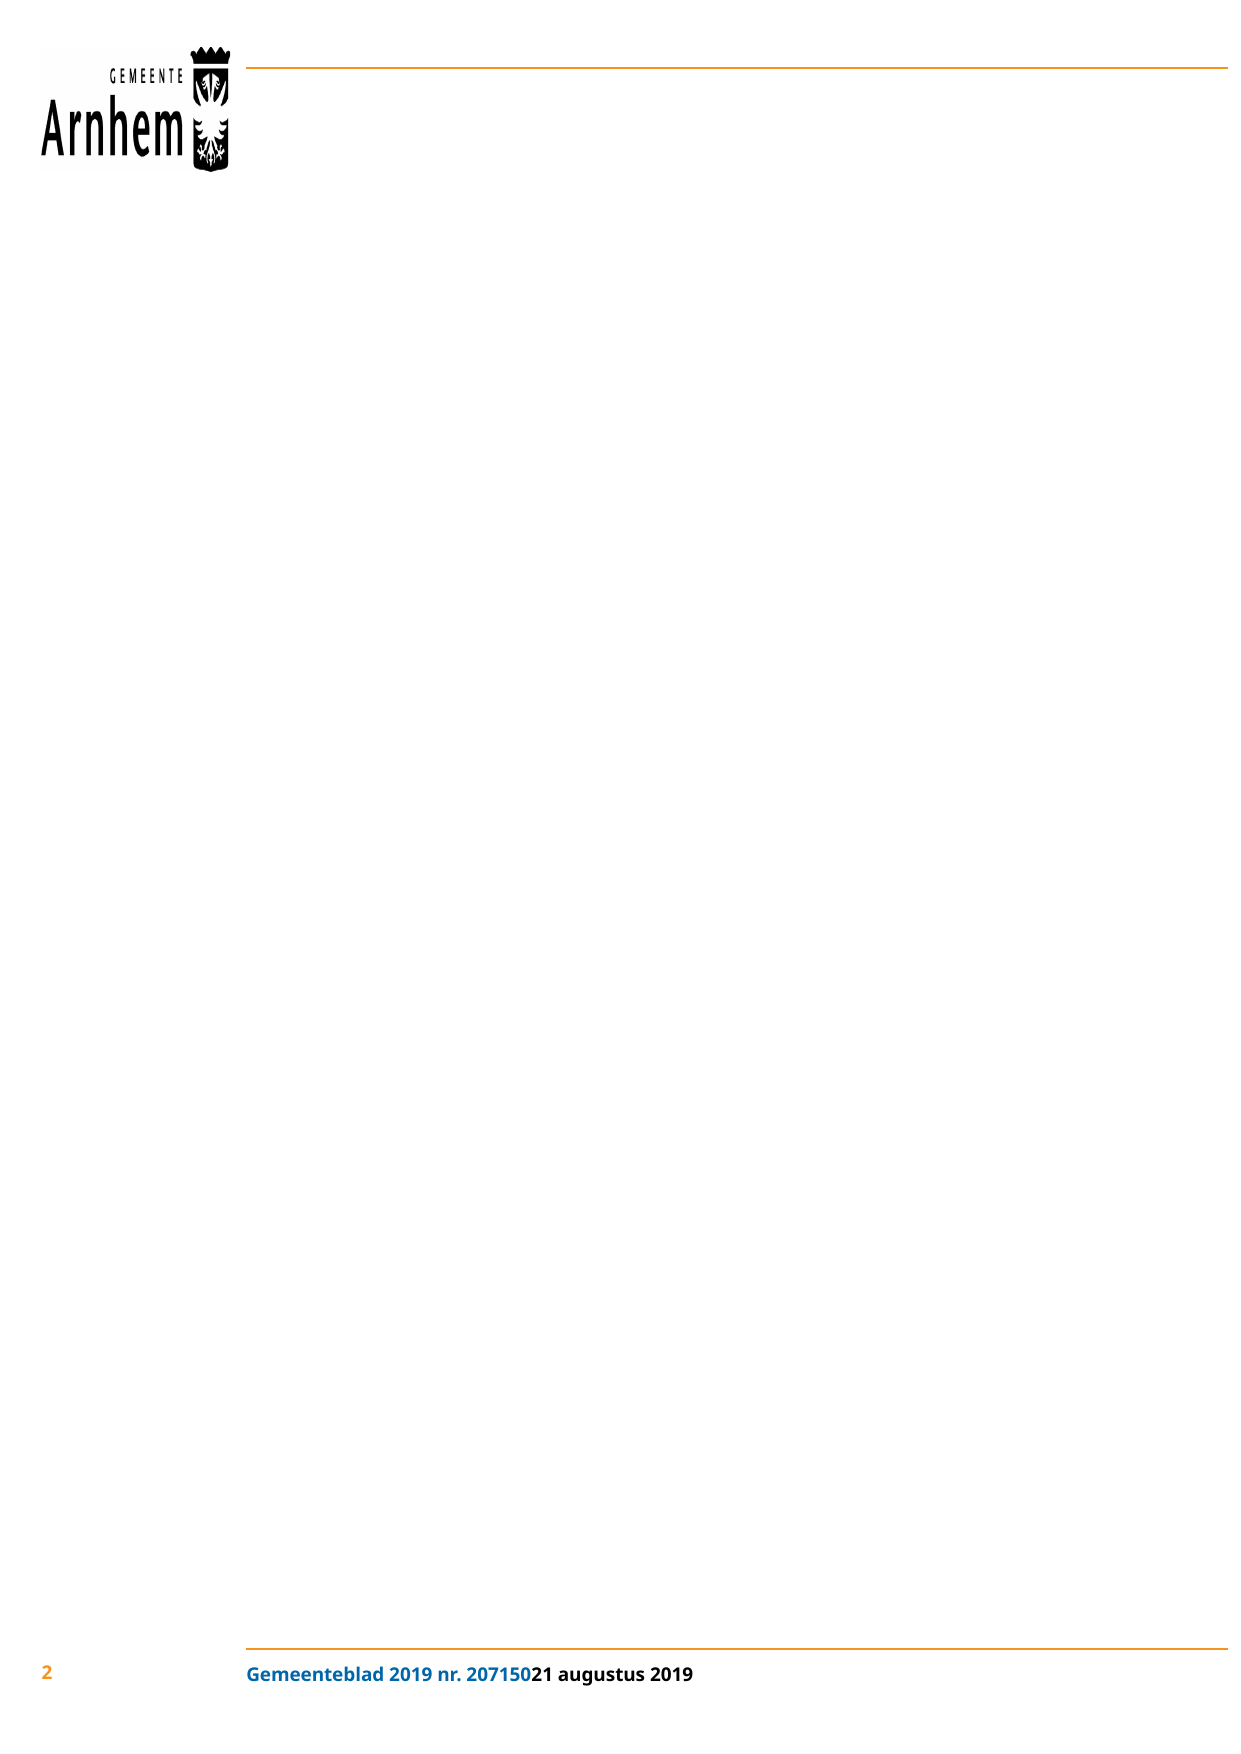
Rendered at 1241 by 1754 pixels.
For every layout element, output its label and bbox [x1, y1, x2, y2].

picture [41, 47, 231, 172]
